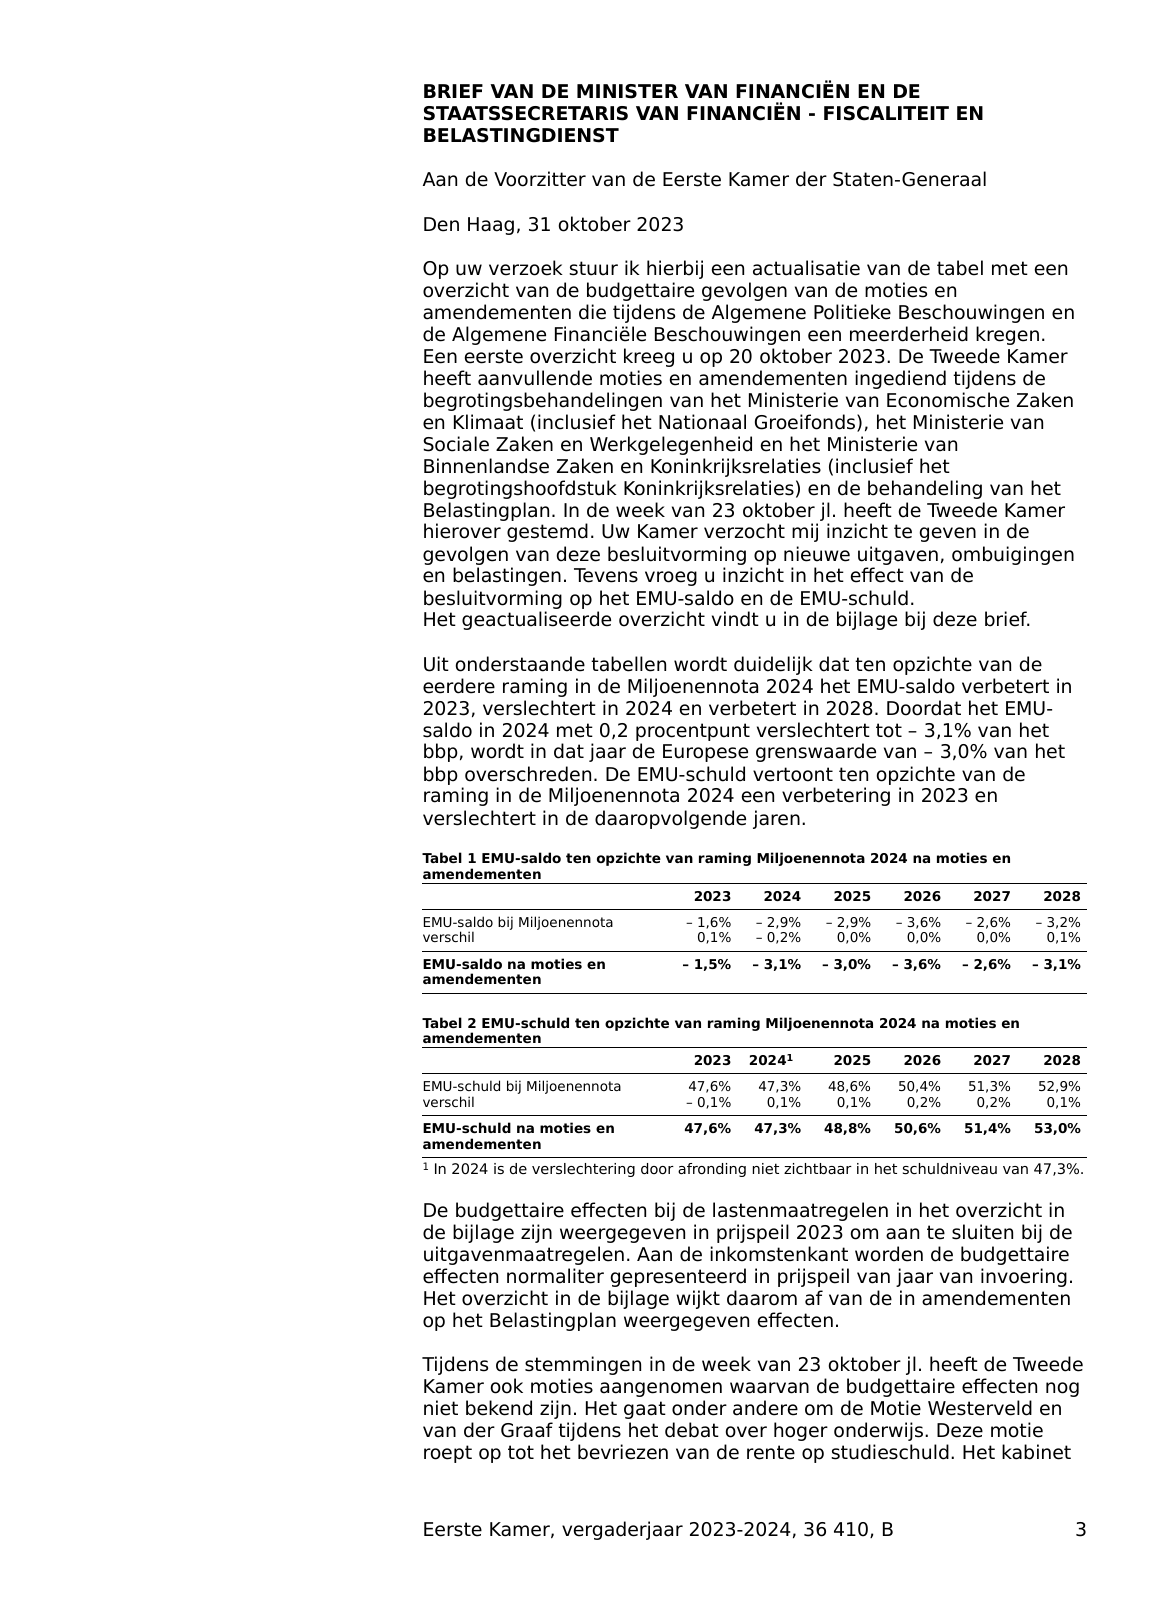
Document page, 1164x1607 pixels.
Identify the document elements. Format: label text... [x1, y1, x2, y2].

table_cell EMU-schuld bij Miljoenennota [422, 1074, 667, 1094]
table_cell – 1,6% [667, 910, 737, 930]
table_cell 2023 [667, 1048, 737, 1073]
table_cell EMU-saldo na moties en amendementen [422, 952, 667, 993]
text Op uw verzoek stuur ik hierbij een actualisatie van de tabel met een overzicht van de budgettaire gevolgen van de moties en amendementen die tijdens de Algemene Politieke Beschouwingen en de Algemene Financiële Beschouwingen een meerderheid kregen. Een eerste overzicht kreeg u op 20 oktober 2023. De Tweede Kamer heeft aanvullende moties en amendementen ingediend tijdens de begrotingsbehandelingen van het Ministerie van Economische Zaken en Klimaat (inclusief het Nationaal Groeifonds), het Ministerie van Sociale Zaken en Werkgelegenheid en het Ministerie van Binnenlandse Zaken en Koninkrijksrelaties (inclusief het begrotingshoofdstuk Koninkrijksrelaties) en de behandeling van het Belastingplan. In de week van 23 oktober jl. heeft de Tweede Kamer hierover gestemd. Uw Kamer verzocht mij inzicht te geven in de gevolgen van deze besluitvorming op nieuwe uitgaven, ombuigingen en belastingen. Tevens vroeg u inzicht in het effect van de besluitvorming op het EMU-saldo en de EMU-schuld. [422, 258, 1087, 609]
subtitle BRIEF VAN DE MINISTER VAN FINANCIËN EN DE STAATSSECRETARIS VAN FINANCIËN - FISCALITEIT EN BELASTINGDIENST [422, 81, 1087, 147]
table_cell 0,1% [807, 1095, 877, 1115]
table_cell 48,8% [807, 1116, 877, 1157]
table_cell – 3,2% [1017, 910, 1087, 930]
table_cell – 3,1% [1017, 952, 1087, 993]
table_cell 0,1% [1017, 1095, 1087, 1115]
table_cell 51,3% [947, 1074, 1017, 1094]
table_cell 2024 [737, 884, 807, 909]
table_cell 2023 [667, 884, 737, 909]
table_cell 52,9% [1017, 1074, 1087, 1094]
table_cell 2026 [877, 884, 947, 909]
table_cell – 1,5% [667, 952, 737, 993]
table_cell 0,0% [877, 930, 947, 951]
table_cell – 2,6% [947, 952, 1017, 993]
text Den Haag, 31 oktober 2023 [422, 213, 1087, 236]
text Uit onderstaande tabellen wordt duidelijk dat ten opzichte van de eerdere raming in de Miljoenennota 2024 het EMU-saldo verbetert in 2023, verslechtert in 2024 en verbetert in 2028. Doordat het EMU-saldo in 2024 met 0,2 procentpunt verslechtert tot – 3,1% van het bbp, wordt in dat jaar de Europese grenswaarde van – 3,0% van het bbp overschreden. De EMU-schuld vertoont ten opzichte van de raming in de Miljoenennota 2024 een verbetering in 2023 en verslechtert in de daaropvolgende jaren. [422, 653, 1087, 829]
table_cell 0,1% [737, 1095, 807, 1115]
table_cell 47,3% [737, 1116, 807, 1157]
table_cell 53,0% [1017, 1116, 1087, 1157]
table_cell 47,6% [667, 1116, 737, 1157]
table_cell 0,0% [807, 930, 877, 951]
table_cell EMU-schuld na moties en amendementen [422, 1116, 667, 1157]
table_cell 2028 [1017, 884, 1087, 909]
table_cell 47,6% [667, 1074, 737, 1094]
table_cell 2026 [877, 1048, 947, 1073]
table_cell 50,6% [877, 1116, 947, 1157]
table_cell 48,6% [807, 1074, 877, 1094]
table_cell – 0,1% [667, 1095, 737, 1115]
table_cell 1 In 2024 is de verslechtering door afronding niet zichtbaar in het schuldniveau van 47,3%. [422, 1158, 1087, 1178]
table_cell 47,3% [737, 1074, 807, 1094]
table_cell 20241 [737, 1048, 807, 1073]
table_header Tabel 2 EMU-schuld ten opzichte van raming Miljoenennota 2024 na moties en amendementen [422, 1016, 1087, 1047]
table_cell 0,2% [947, 1095, 1017, 1115]
table_cell – 3,0% [807, 952, 877, 993]
table_cell – 2,9% [807, 910, 877, 930]
table_cell [422, 884, 667, 909]
table_cell 50,4% [877, 1074, 947, 1094]
table_cell 0,1% [667, 930, 737, 951]
table_cell EMU-saldo bij Miljoenennota [422, 910, 667, 930]
table_header Tabel 1 EMU-saldo ten opzichte van raming Miljoenennota 2024 na moties en amendementen [422, 851, 1087, 883]
table_cell verschil [422, 1095, 667, 1115]
table_cell 2025 [807, 884, 877, 909]
table_cell 2027 [947, 1048, 1017, 1073]
table_cell 51,4% [947, 1116, 1017, 1157]
table_cell 2027 [947, 884, 1017, 909]
text Het geactualiseerde overzicht vindt u in de bijlage bij deze brief. [422, 609, 1087, 631]
table_cell 0,2% [877, 1095, 947, 1115]
table_cell – 2,9% [737, 910, 807, 930]
table_cell verschil [422, 930, 667, 951]
text De budgettaire effecten bij de lastenmaatregelen in het overzicht in de bijlage zijn weergegeven in prijspeil 2023 om aan te sluiten bij de uitgavenmaatregelen. Aan de inkomstenkant worden de budgettaire effecten normaliter gepresenteerd in prijspeil van jaar van invoering. Het overzicht in de bijlage wijkt daarom af van de in amendementen op het Belastingplan weergegeven effecten. [422, 1200, 1087, 1332]
text Tijdens de stemmingen in de week van 23 oktober jl. heeft de Tweede Kamer ook moties aangenomen waarvan de budgettaire effecten nog niet bekend zijn. Het gaat onder andere om de Motie Westerveld en van der Graaf tijdens het debat over hoger onderwijs. Deze motie roept op tot het bevriezen van de rente op studieschuld. Het kabinet [422, 1354, 1087, 1464]
table_cell – 0,2% [737, 930, 807, 951]
table_cell 0,1% [1017, 930, 1087, 951]
table_cell – 3,6% [877, 952, 947, 993]
table_cell – 3,6% [877, 910, 947, 930]
table_cell [422, 1048, 667, 1073]
text Aan de Voorzitter van de Eerste Kamer der Staten-Generaal [422, 169, 1087, 191]
table_cell – 2,6% [947, 910, 1017, 930]
table_cell 0,0% [947, 930, 1017, 951]
table_cell – 3,1% [737, 952, 807, 993]
table_cell 2025 [807, 1048, 877, 1073]
table_cell 2028 [1017, 1048, 1087, 1073]
